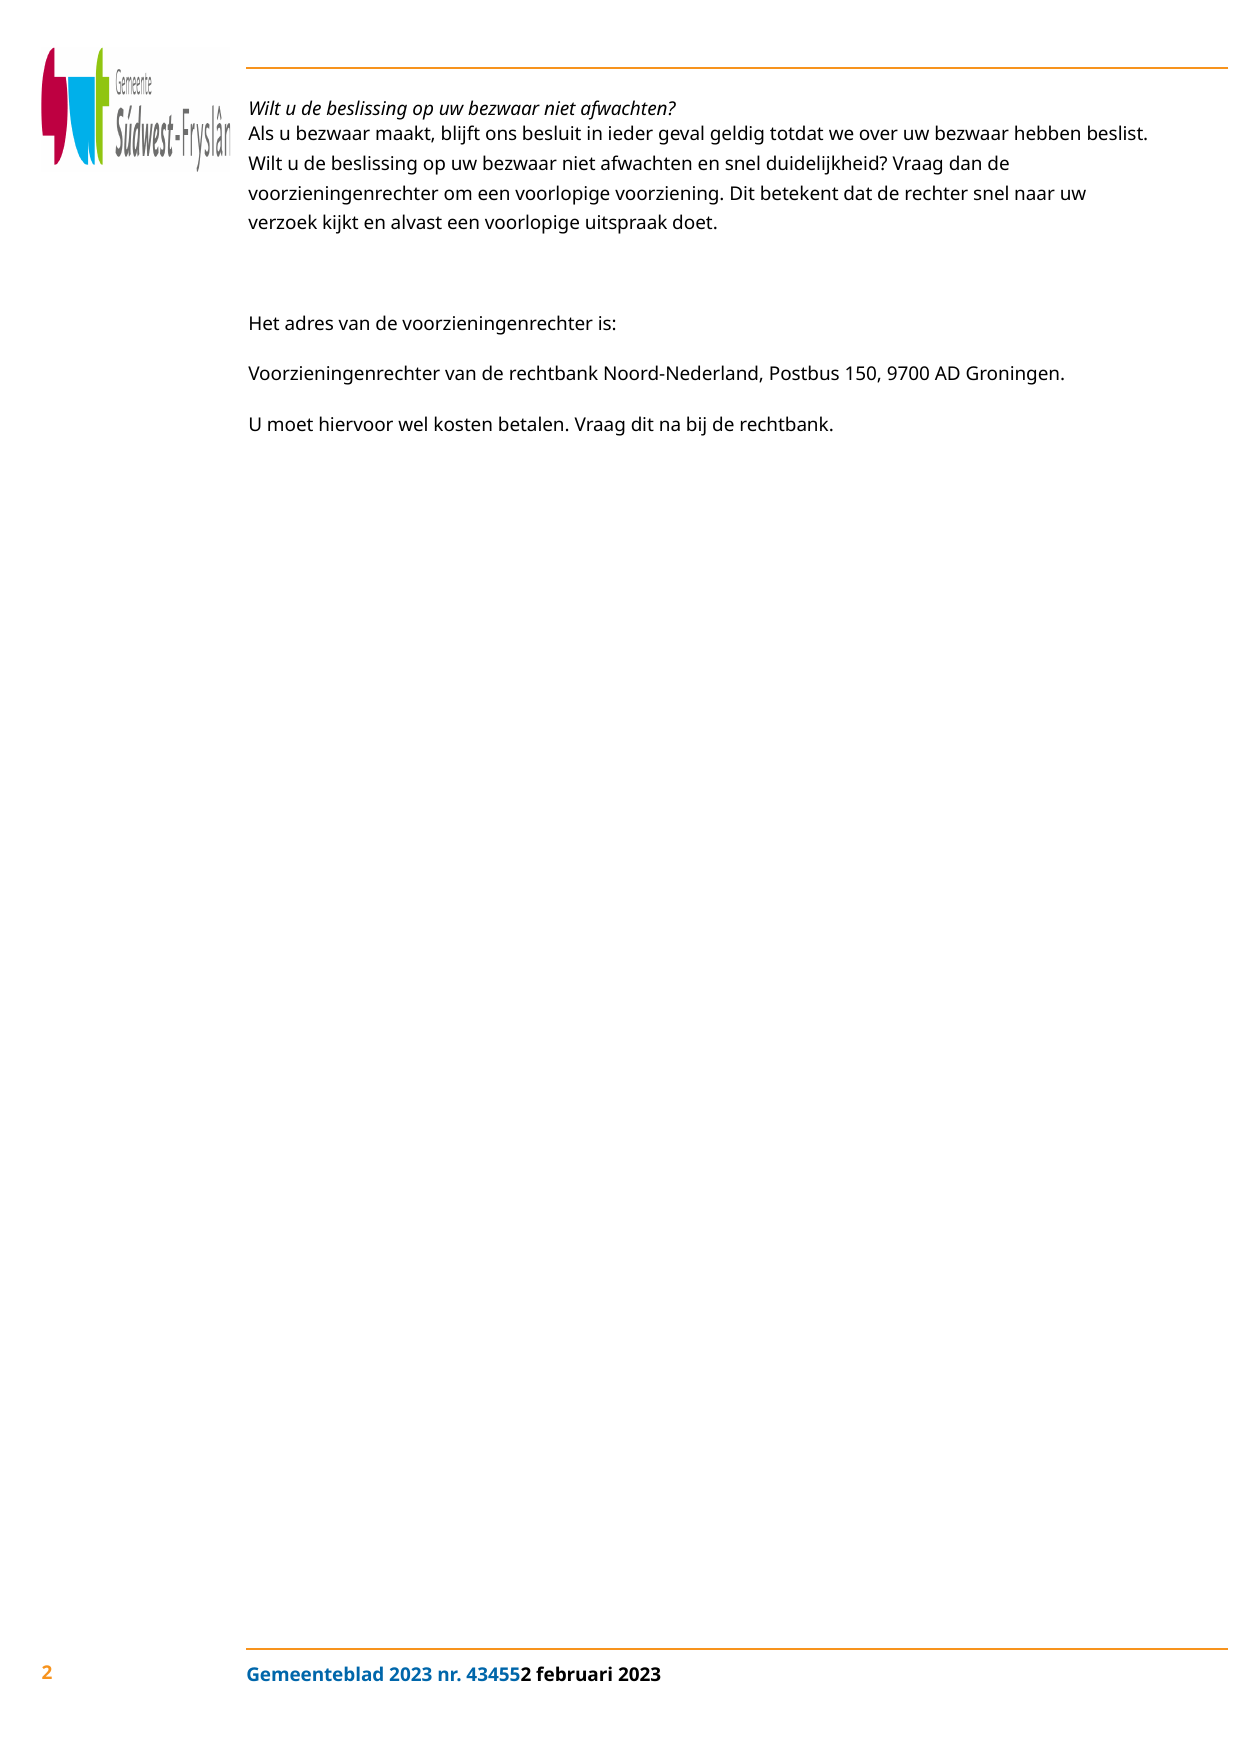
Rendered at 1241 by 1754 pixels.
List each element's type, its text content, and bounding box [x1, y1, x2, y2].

text Als u bezwaar maakt, blijft ons besluit in ieder geval geldig totdat we over uw bezwaar hebben beslist. Wilt u de beslissing op uw bezwaar niet afwachten en snel duidelijkheid? Vraag dan de voorzieningenrechter om een voorlopige voorziening. Dit betekent dat de rechter snel naar uw verzoek kijkt en alvast een voorlopige uitspraak doet. [248, 121, 1152, 235]
text Voorzieningenrechter van de rechtbank Noord-Nederland, Postbus 150, 9700 AD Groningen. [248, 361, 1152, 386]
picture [41, 47, 231, 172]
text Wilt u de beslissing op uw bezwaar niet afwachten? [248, 95, 1152, 121]
text Het adres van de voorzieningenrechter is: [248, 310, 1152, 336]
text U moet hiervoor wel kosten betalen. Vraag dit na bij de rechtbank. [248, 411, 1152, 437]
